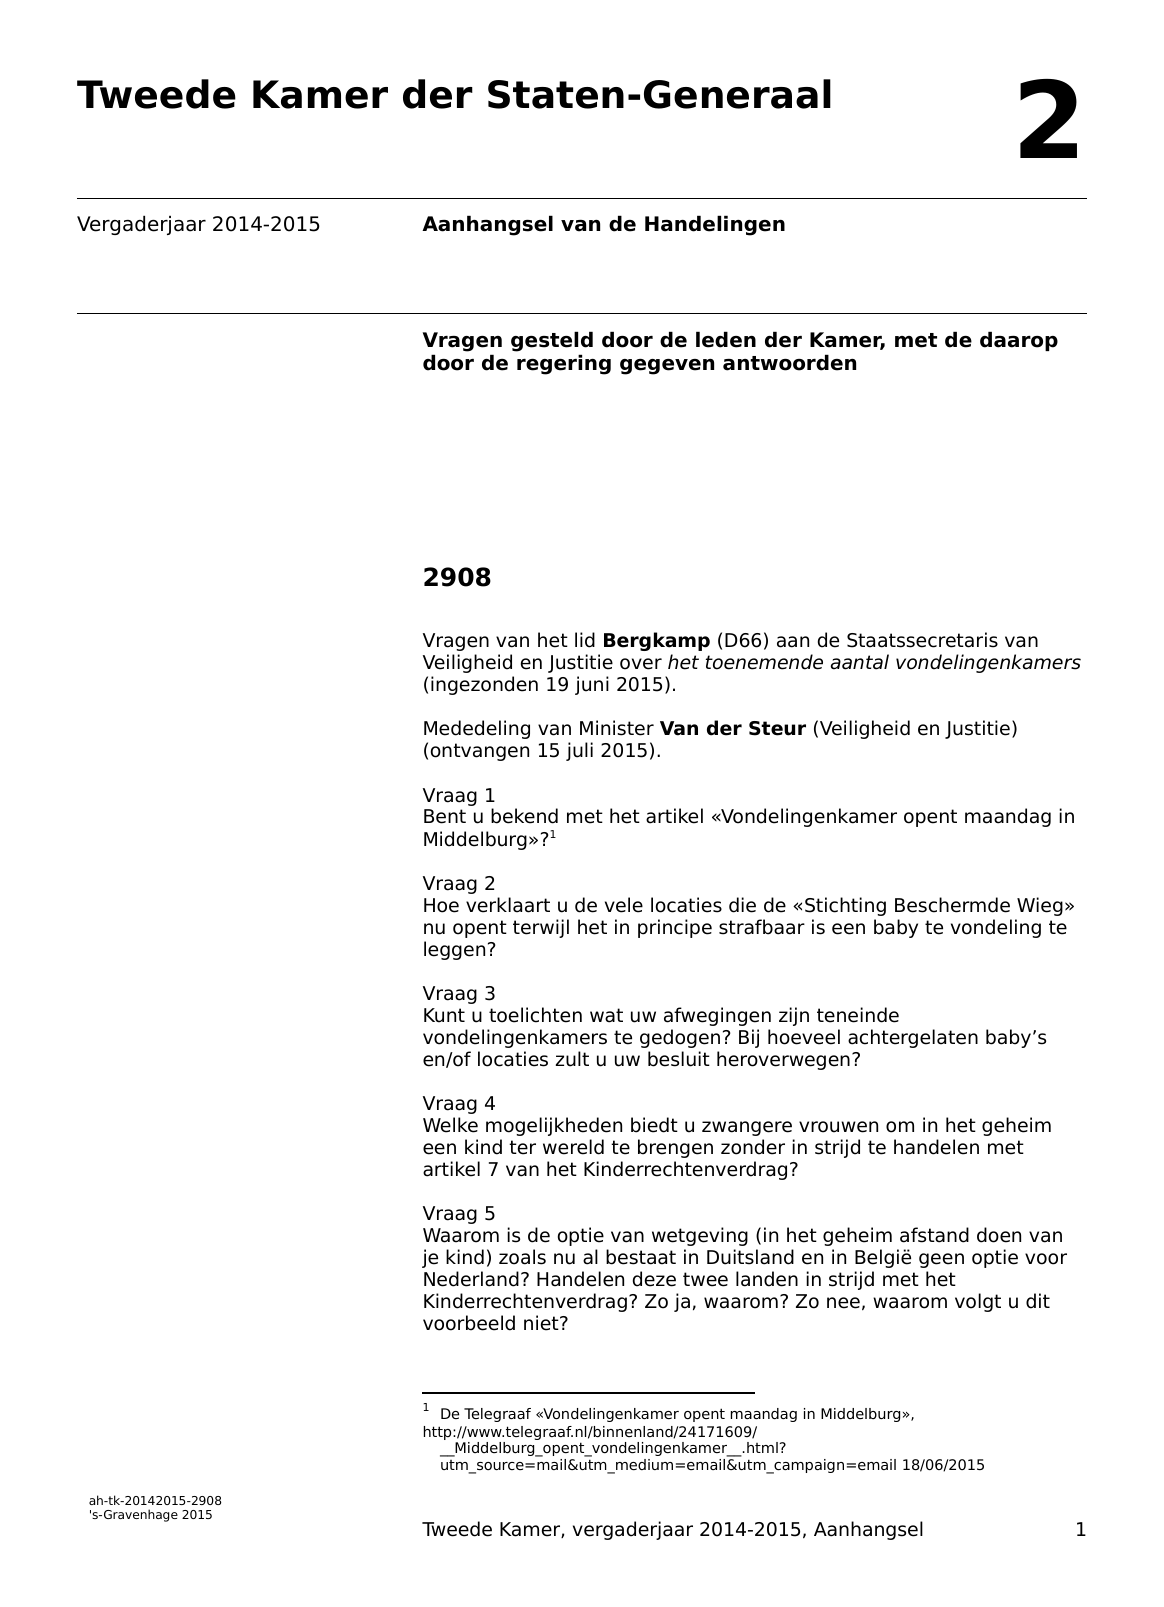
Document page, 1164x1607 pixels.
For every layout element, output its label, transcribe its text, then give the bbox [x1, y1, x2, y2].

text Kunt u toelichten wat uw afwegingen zijn teneinde vondelingenkamers te gedogen? Bij hoeveel achtergelaten baby’s en/of locaties zult u uw besluit heroverwegen? [422, 1005, 1087, 1071]
text Vraag 5 [422, 1203, 1087, 1225]
text 2908 [422, 563, 1087, 592]
text Hoe verklaart u de vele locaties die de «Stichting Beschermde Wieg» nu opent terwijl het in principe strafbaar is een baby te vondeling te leggen? [422, 894, 1087, 961]
text Bent u bekend met het artikel «Vondelingenkamer opent maandag in Middelburg»? [422, 806, 1087, 850]
text Vraag 2 [422, 873, 1087, 894]
text Vraag 1 [422, 784, 1087, 806]
text Vragen van het lid Bergkamp (D66) aan de Staatssecretaris van Veiligheid en Justitie over het toenemende aantal vondelingenkamers (ingezonden 19 juni 2015). [422, 630, 1087, 696]
table_cell Vragen gesteld door de leden der Kamer, met de daarop door de regering gegeven antwoorden [422, 314, 1087, 375]
table_header Tweede Kamer der Staten-Generaal [77, 59, 886, 198]
table_cell Aanhangsel van de Handelingen [422, 199, 1087, 313]
table_header 2 [886, 59, 1087, 198]
text Vraag 3 [422, 983, 1087, 1005]
table_cell Vergaderjaar 2014-2015 [77, 199, 422, 313]
text Vraag 4 [422, 1093, 1087, 1115]
text De Telegraaf «Vondelingenkamer opent maandag in Middelburg», [422, 1402, 1087, 1424]
text Welke mogelijkheden biedt u zwangere vrouwen om in het geheim een kind ter wereld te brengen zonder in strijd te handelen met artikel 7 van het Kinderrechtenverdrag? [422, 1115, 1087, 1181]
text Waarom is de optie van wetgeving (in het geheim afstand doen van je kind) zoals nu al bestaat in Duitsland en in België geen optie voor Nederland? Handelen deze twee landen in strijd met het Kinderrechtenverdrag? Zo ja, waarom? Zo nee, waarom volgt u dit voorbeeld niet? [422, 1225, 1087, 1335]
text 's-Gravenhage 2015 [88, 1508, 323, 1522]
text ah-tk-20142015-2908 [88, 1494, 323, 1508]
text http://www.telegraaf.nl/binnenland/24171609/__Middelburg_opent_vondelingenkamer__.html?utm_source=mail&utm_medium=email&utm_campaign=email 18/06/2015 [422, 1424, 1087, 1474]
table_cell [77, 314, 422, 375]
text Mededeling van Minister Van der Steur (Veiligheid en Justitie) (ontvangen 15 juli 2015). [422, 718, 1087, 762]
